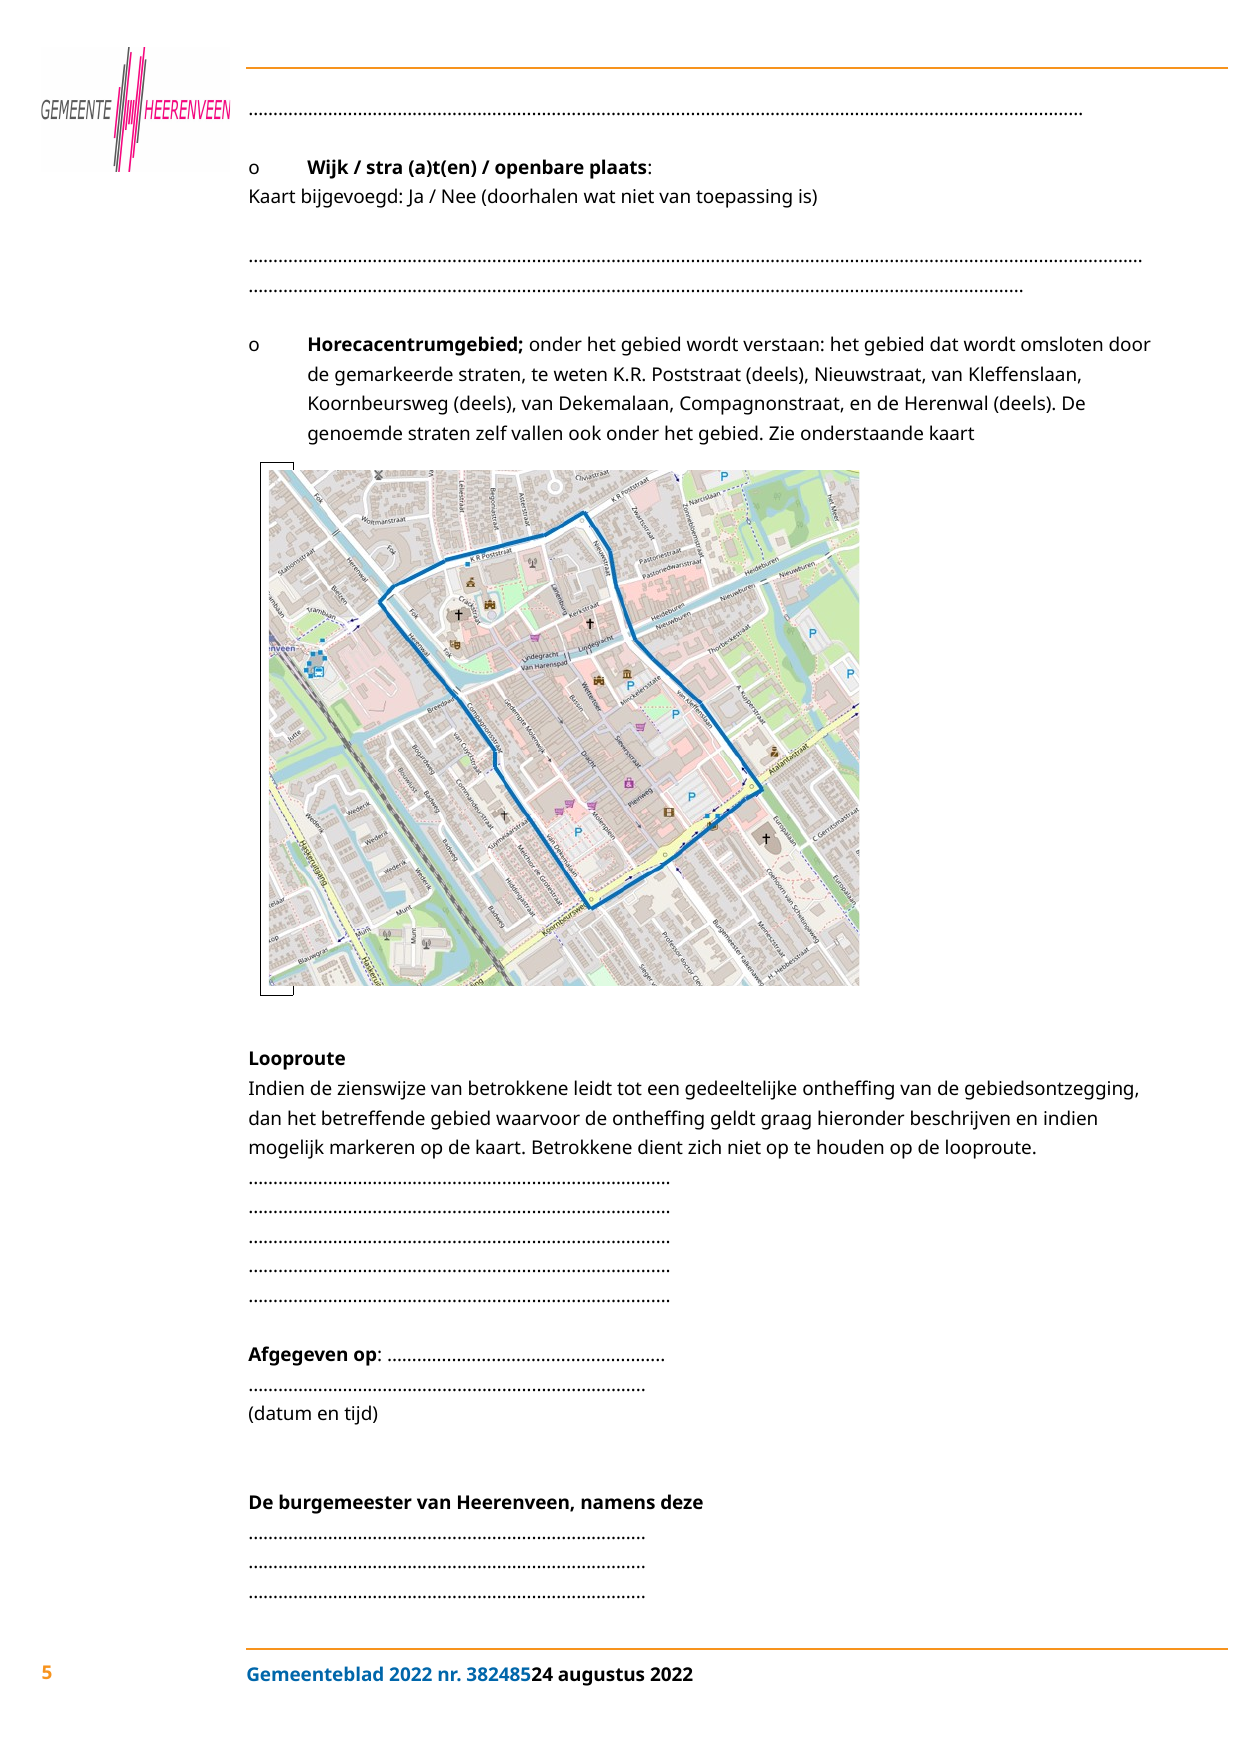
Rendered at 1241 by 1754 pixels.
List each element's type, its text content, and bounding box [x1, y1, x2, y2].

text Looproute [248, 1046, 1152, 1071]
text …………………………………………………………………………. [248, 1164, 1152, 1189]
text Indien de zienswijze van betrokkene leidt tot een gedeeltelijke ontheffing van de gebiedsontzegging, dan het betreffende gebied waarvoor de ontheffing geldt graag hieronder beschrijven en indien mogelijk markeren op de kaart. Betrokkene dient zich niet op te houden op de looproute. [248, 1075, 1152, 1160]
text Afgegeven op: ……………………………………………….. [248, 1341, 1152, 1367]
text …………………………………………………………………………. [248, 1282, 1152, 1308]
text ………………………………………………………………………………………………………………………………………………………………………………………………………………………………………………………………………………………………………… [248, 243, 1152, 298]
text …………………………………………………………………….. [248, 1371, 1152, 1397]
text Kaart bijgevoegd: Ja / Nee (doorhalen wat niet van toepassing is) [248, 183, 1152, 209]
text …………………………………………………………………….. [248, 1578, 1152, 1604]
text De burgemeester van Heerenveen, namens deze [248, 1489, 1152, 1515]
picture [268, 470, 860, 986]
text …………………………………………………………………………. [248, 1253, 1152, 1278]
text …………………………………………………………………………. [248, 1193, 1152, 1219]
text …………………………………………………………………………. [248, 1223, 1152, 1249]
text …………………………………………………………………….. [248, 1519, 1152, 1544]
text …………………………………………………………………………………………………………………………………………………… [248, 95, 1152, 121]
list Wijk / stra (a)t(en) / openbare plaats: [248, 154, 1152, 180]
list Horecacentrumgebied; onder het gebied wordt verstaan: het gebied dat wordt omsloten door de gemarkeerde straten, te weten K.R. Poststraat (deels), Nieuwstraat, van Kleffenslaan, Koornbeursweg (deels), van Dekemalaan, Compagnonstraat, en de Herenwal (deels). De genoemde straten zelf vallen ook onder het gebied. Zie onderstaande kaart [248, 331, 1152, 446]
text …………………………………………………………………….. [248, 1548, 1152, 1574]
picture [41, 47, 231, 172]
text (datum en tijd) [248, 1401, 1152, 1426]
